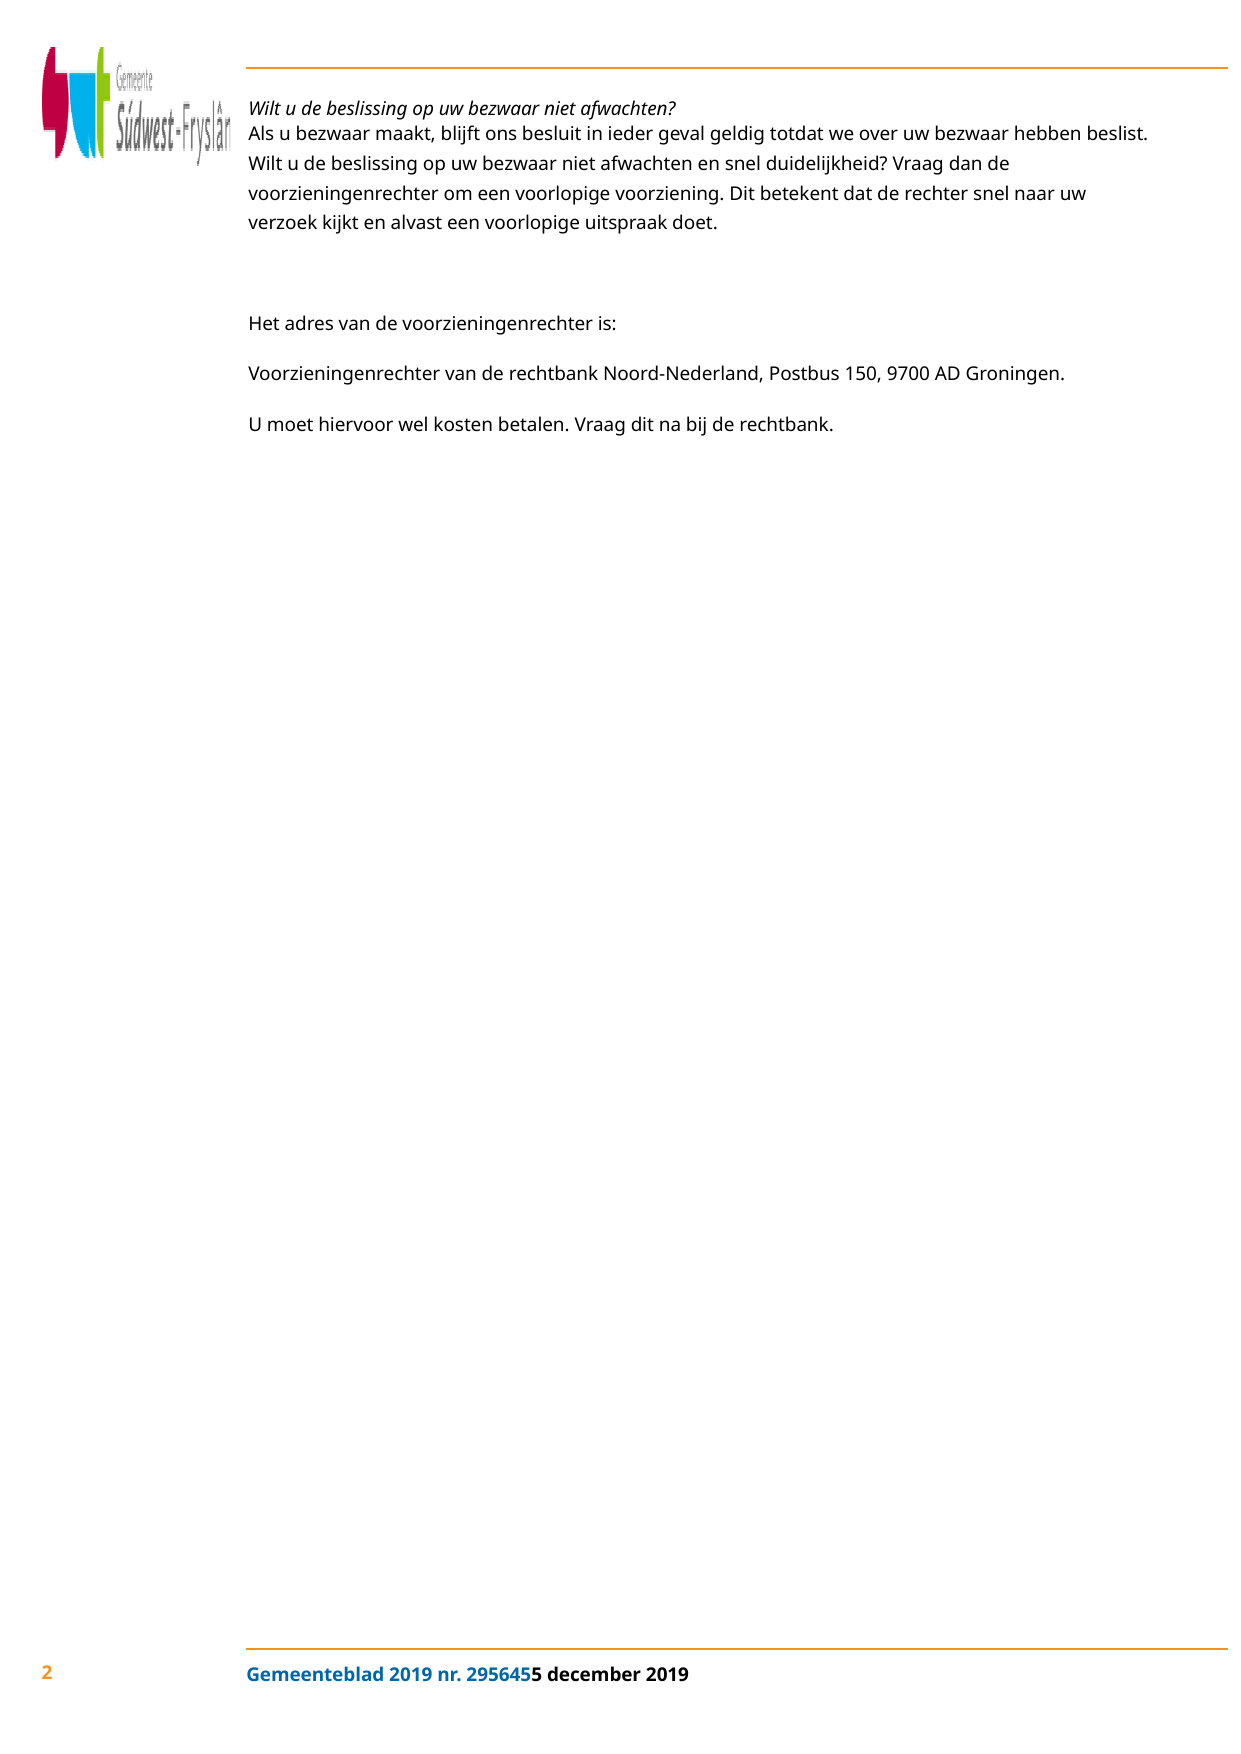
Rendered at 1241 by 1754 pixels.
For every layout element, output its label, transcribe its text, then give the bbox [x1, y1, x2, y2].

text U moet hiervoor wel kosten betalen. Vraag dit na bij de rechtbank. [248, 411, 1152, 437]
text Als u bezwaar maakt, blijft ons besluit in ieder geval geldig totdat we over uw bezwaar hebben beslist. Wilt u de beslissing op uw bezwaar niet afwachten en snel duidelijkheid? Vraag dan de voorzieningenrechter om een voorlopige voorziening. Dit betekent dat de rechter snel naar uw verzoek kijkt en alvast een voorlopige uitspraak doet. [248, 121, 1152, 235]
text Wilt u de beslissing op uw bezwaar niet afwachten? [248, 95, 1152, 121]
text Voorzieningenrechter van de rechtbank Noord-Nederland, Postbus 150, 9700 AD Groningen. [248, 361, 1152, 386]
text Het adres van de voorzieningenrechter is: [248, 310, 1152, 336]
picture [41, 47, 231, 172]
